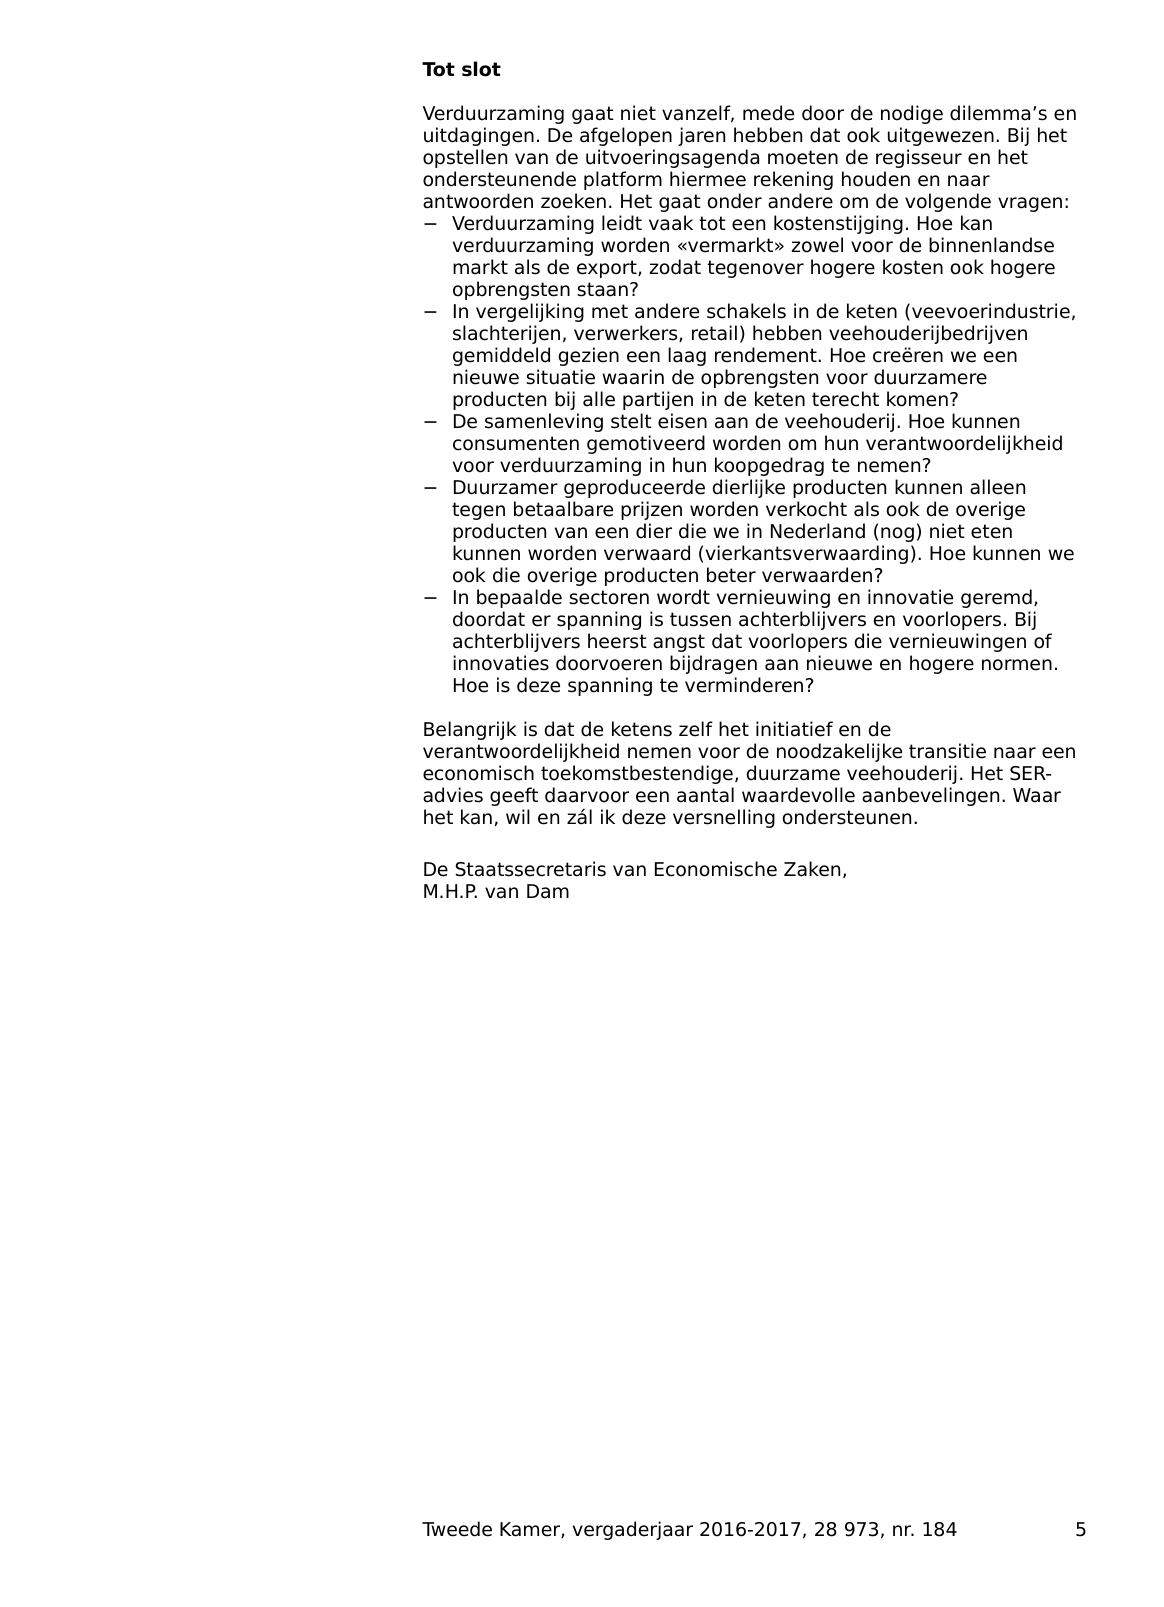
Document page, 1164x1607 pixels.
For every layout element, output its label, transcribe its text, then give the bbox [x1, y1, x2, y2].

text − In bepaalde sectoren wordt vernieuwing en innovatie geremd, doordat er spanning is tussen achterblijvers en voorlopers. Bij achterblijvers heerst angst dat voorlopers die vernieuwingen of innovaties doorvoeren bijdragen aan nieuwe en hogere normen. Hoe is deze spanning te verminderen? [422, 587, 1087, 697]
text − In vergelijking met andere schakels in de keten (veevoerindustrie, slachterijen, verwerkers, retail) hebben veehouderijbedrijven gemiddeld gezien een laag rendement. Hoe creëren we een nieuwe situatie waarin de opbrengsten voor duurzamere producten bij alle partijen in de keten terecht komen? [422, 301, 1087, 411]
text − Duurzamer geproduceerde dierlijke producten kunnen alleen tegen betaalbare prijzen worden verkocht als ook de overige producten van een dier die we in Nederland (nog) niet eten kunnen worden verwaard (vierkantsverwaarding). Hoe kunnen we ook die overige producten beter verwaarden? [422, 477, 1087, 587]
text Verduurzaming gaat niet vanzelf, mede door de nodige dilemma’s en uitdagingen. De afgelopen jaren hebben dat ook uitgewezen. Bij het opstellen van de uitvoeringsagenda moeten de regisseur en het ondersteunende platform hiermee rekening houden en naar antwoorden zoeken. Het gaat onder andere om de volgende vragen: [422, 103, 1087, 213]
text − Verduurzaming leidt vaak tot een kostenstijging. Hoe kan verduurzaming worden «vermarkt» zowel voor de binnenlandse markt als de export, zodat tegenover hogere kosten ook hogere opbrengsten staan? [422, 213, 1087, 301]
text Belangrijk is dat de ketens zelf het initiatief en de verantwoordelijkheid nemen voor de noodzakelijke transitie naar een economisch toekomstbestendige, duurzame veehouderij. Het SER-advies geeft daarvoor een aantal waardevolle aanbevelingen. Waar het kan, wil en zál ik deze versnelling ondersteunen. [422, 719, 1087, 829]
text De Staatssecretaris van Economische Zaken, M.H.P. van Dam [422, 859, 1087, 903]
subtitle Tot slot [422, 59, 1087, 81]
text − De samenleving stelt eisen aan de veehouderij. Hoe kunnen consumenten gemotiveerd worden om hun verantwoordelijkheid voor verduurzaming in hun koopgedrag te nemen? [422, 411, 1087, 477]
